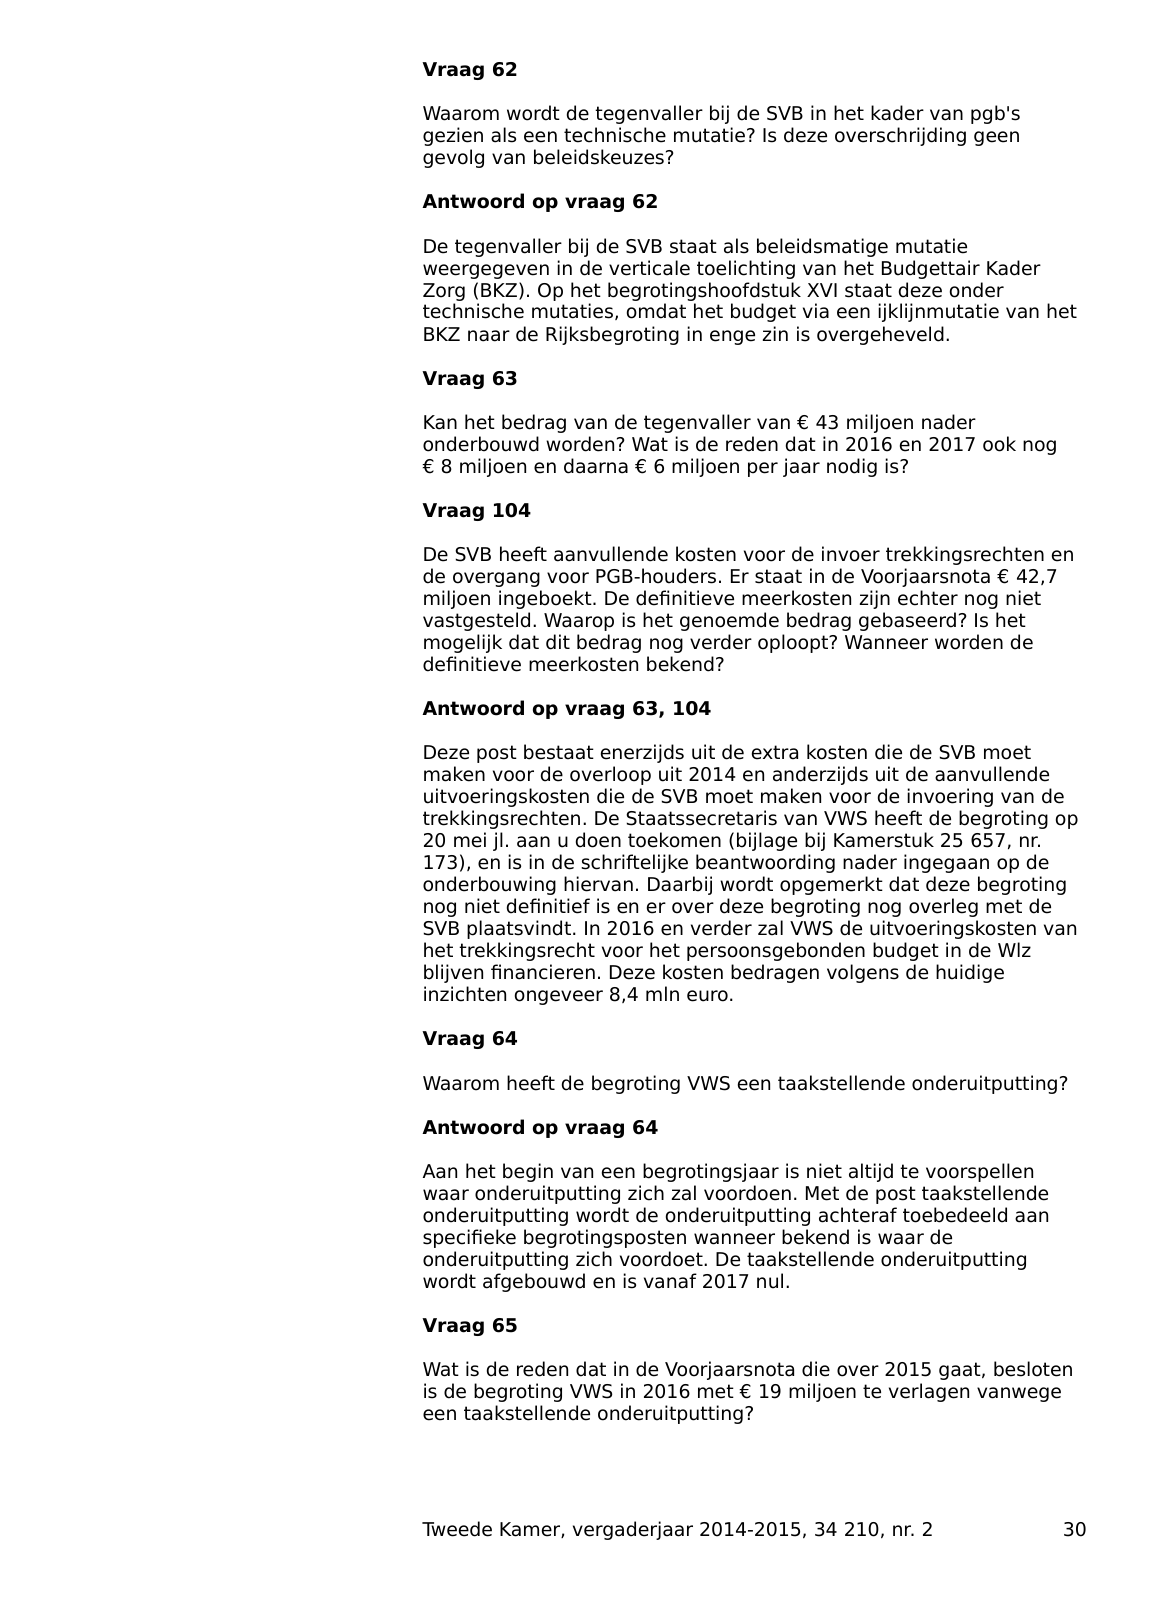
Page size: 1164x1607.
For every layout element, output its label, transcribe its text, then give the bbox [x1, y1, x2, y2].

text Waarom heeft de begroting VWS een taakstellende onderuitputting? [422, 1072, 1087, 1094]
subtitle Antwoord op vraag 63, 104 [422, 698, 1087, 720]
text De SVB heeft aanvullende kosten voor de invoer trekkingsrechten en de overgang voor PGB-houders. Er staat in de Voorjaarsnota € 42,7 miljoen ingeboekt. De definitieve meerkosten zijn echter nog niet vastgesteld. Waarop is het genoemde bedrag gebaseerd? Is het mogelijk dat dit bedrag nog verder oploopt? Wanneer worden de definitieve meerkosten bekend? [422, 544, 1087, 676]
subtitle Antwoord op vraag 64 [422, 1117, 1087, 1138]
text Deze post bestaat enerzijds uit de extra kosten die de SVB moet maken voor de overloop uit 2014 en anderzijds uit de aanvullende uitvoeringskosten die de SVB moet maken voor de invoering van de trekkingsrechten. De Staatssecretaris van VWS heeft de begroting op 20 mei jl. aan u doen toekomen (bijlage bij Kamerstuk 25 657, nr. 173), en is in de schriftelijke beantwoording nader ingegaan op de onderbouwing hiervan. Daarbij wordt opgemerkt dat deze begroting nog niet definitief is en er over deze begroting nog overleg met de SVB plaatsvindt. In 2016 en verder zal VWS de uitvoeringskosten van het trekkingsrecht voor het persoonsgebonden budget in de Wlz blijven financieren. Deze kosten bedragen volgens de huidige inzichten ongeveer 8,4 mln euro. [422, 742, 1087, 1006]
subtitle Vraag 104 [422, 500, 1087, 522]
text De tegenvaller bij de SVB staat als beleidsmatige mutatie weergegeven in de verticale toelichting van het Budgettair Kader Zorg (BKZ). Op het begrotingshoofdstuk XVI staat deze onder technische mutaties, omdat het budget via een ijklijnmutatie van het BKZ naar de Rijksbegroting in enge zin is overgeheveld. [422, 236, 1087, 345]
text Wat is de reden dat in de Voorjaarsnota die over 2015 gaat, besloten is de begroting VWS in 2016 met € 19 miljoen te verlagen vanwege een taakstellende onderuitputting? [422, 1359, 1087, 1425]
subtitle Vraag 63 [422, 368, 1087, 389]
text Kan het bedrag van de tegenvaller van € 43 miljoen nader onderbouwd worden? Wat is de reden dat in 2016 en 2017 ook nog € 8 miljoen en daarna € 6 miljoen per jaar nodig is? [422, 412, 1087, 478]
text Waarom wordt de tegenvaller bij de SVB in het kader van pgb's gezien als een technische mutatie? Is deze overschrijding geen gevolg van beleidskeuzes? [422, 103, 1087, 169]
subtitle Vraag 64 [422, 1028, 1087, 1050]
subtitle Vraag 62 [422, 59, 1087, 81]
subtitle Antwoord op vraag 62 [422, 191, 1087, 213]
subtitle Vraag 65 [422, 1315, 1087, 1337]
text Aan het begin van een begrotingsjaar is niet altijd te voorspellen waar onderuitputting zich zal voordoen. Met de post taakstellende onderuitputting wordt de onderuitputting achteraf toebedeeld aan specifieke begrotingsposten wanneer bekend is waar de onderuitputting zich voordoet. De taakstellende onderuitputting wordt afgebouwd en is vanaf 2017 nul. [422, 1161, 1087, 1293]
